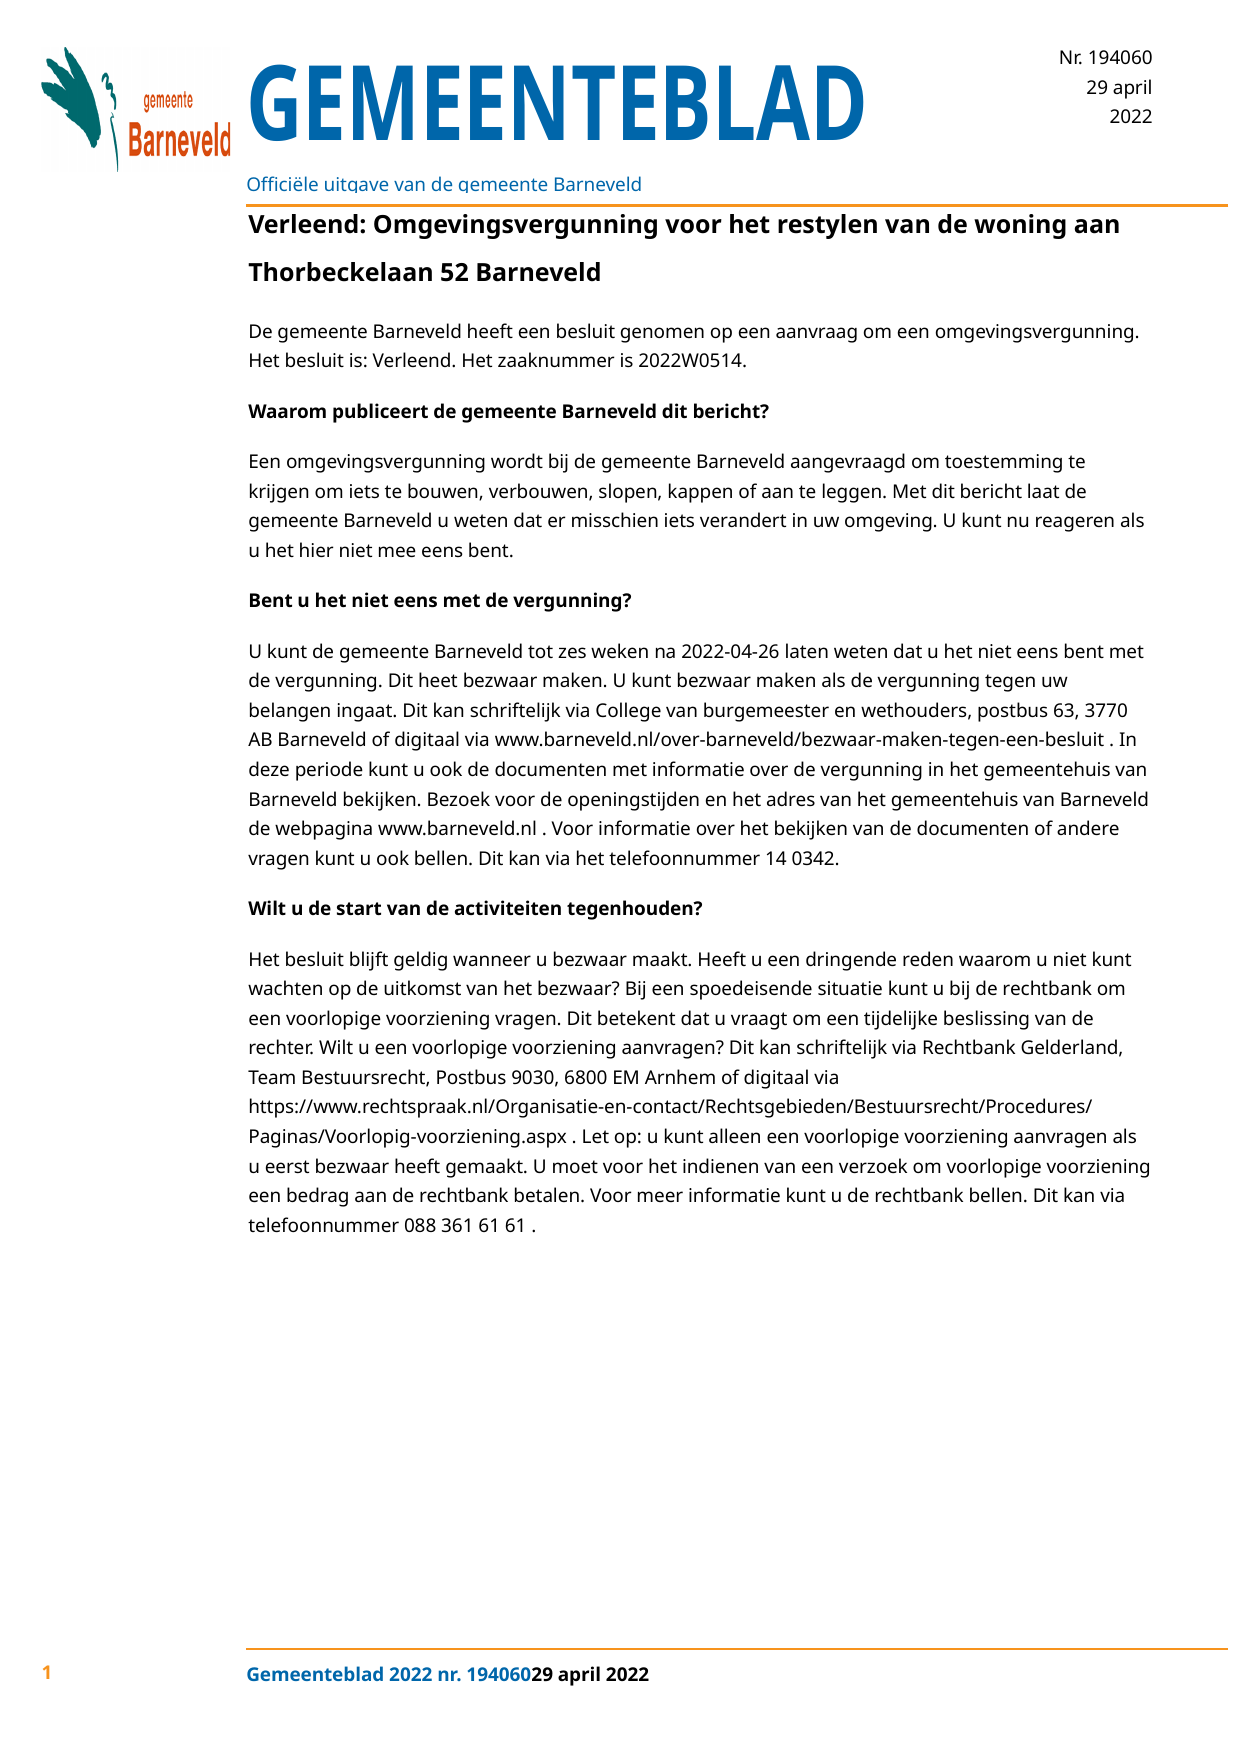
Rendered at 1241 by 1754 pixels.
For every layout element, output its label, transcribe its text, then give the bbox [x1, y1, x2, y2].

text Bent u het niet eens met de vergunning? [248, 587, 1152, 613]
picture [41, 47, 231, 172]
text Verleend: Omgevingsvergunning voor het restylen van de woning aan Thorbeckelaan 52 Barneveld [248, 207, 1152, 288]
text Het besluit blijft geldig wanneer u bezwaar maakt. Heeft u een dringende reden waarom u niet kunt wachten op de uitkomst van het bezwaar? Bij een spoedeisende situatie kunt u bij de rechtbank om een voorlopige voorziening vragen. Dit betekent dat u vraagt om een tijdelijke beslissing van de rechter. Wilt u een voorlopige voorziening aanvragen? Dit kan schriftelijk via Rechtbank Gelderland, Team Bestuursrecht, Postbus 9030, 6800 EM Arnhem of digitaal via https://www.rechtspraak.nl/Organisatie-en-contact/Rechtsgebieden/Bestuursrecht/Procedures/Paginas/Voorlopig-voorziening.aspx . Let op: u kunt alleen een voorlopige voorziening aanvragen als u eerst bezwaar heeft gemaakt. U moet voor het indienen van een verzoek om voorlopige voorziening een bedrag aan de rechtbank betalen. Voor meer informatie kunt u de rechtbank bellen. Dit kan via telefoonnummer 088 361 61 61 . [248, 946, 1152, 1238]
text De gemeente Barneveld heeft een besluit genomen op een aanvraag om een omgevingsvergunning. Het besluit is: Verleend. Het zaaknummer is 2022W0514. [248, 318, 1152, 373]
text Wilt u de start van de activiteiten tegenhouden? [248, 895, 1152, 921]
text Een omgevingsvergunning wordt bij de gemeente Barneveld aangevraagd om toestemming te krijgen om iets te bouwen, verbouwen, slopen, kappen of aan te leggen. Met dit bericht laat de gemeente Barneveld u weten dat er misschien iets verandert in uw omgeving. U kunt nu reageren als u het hier niet mee eens bent. [248, 448, 1152, 563]
text Waarom publiceert de gemeente Barneveld dit bericht? [248, 398, 1152, 424]
text U kunt de gemeente Barneveld tot zes weken na 2022-04-26 laten weten dat u het niet eens bent met de vergunning. Dit heet bezwaar maken. U kunt bezwaar maken als de vergunning tegen uw belangen ingaat. Dit kan schriftelijk via College van burgemeester en wethouders, postbus 63, 3770 AB Barneveld of digitaal via www.barneveld.nl/over-barneveld/bezwaar-maken-tegen-een-besluit . In deze periode kunt u ook de documenten met informatie over de vergunning in het gemeentehuis van Barneveld bekijken. Bezoek voor de openingstijden en het adres van het gemeentehuis van Barneveld de webpagina www.barneveld.nl . Voor informatie over het bekijken van de documenten of andere vragen kunt u ook bellen. Dit kan via het telefoonnummer 14 0342. [248, 638, 1152, 871]
